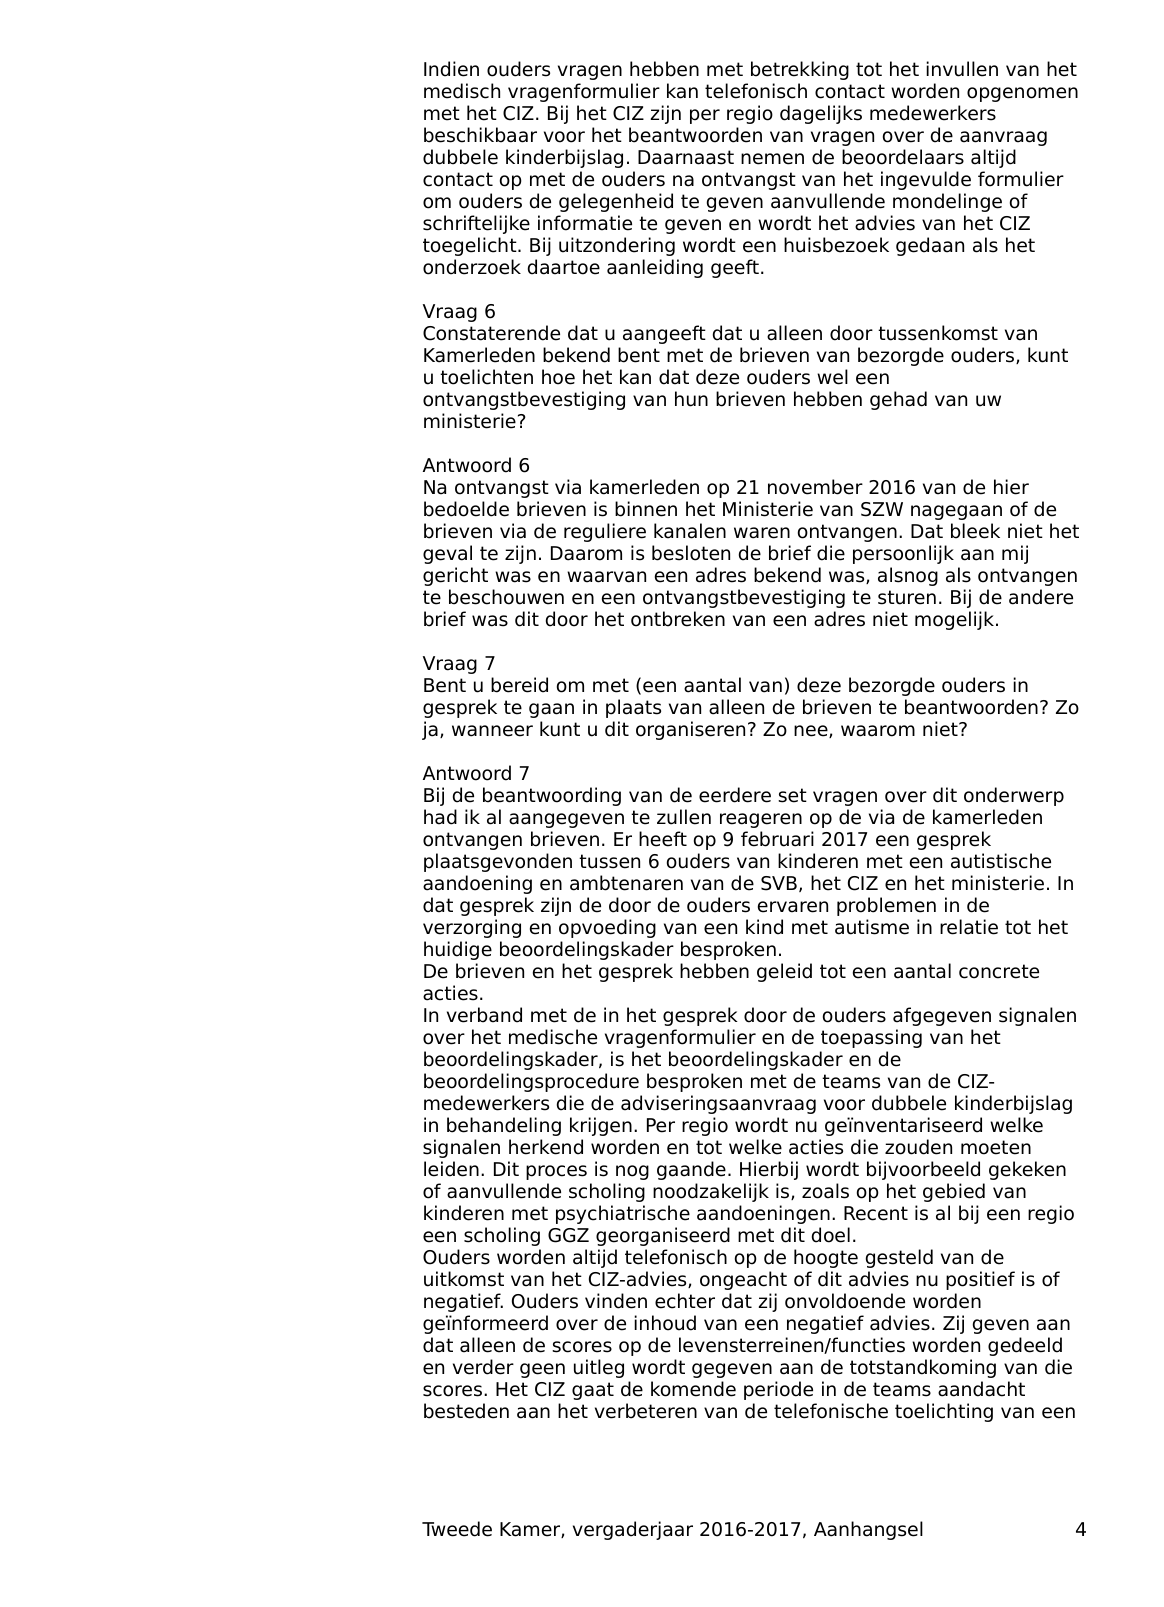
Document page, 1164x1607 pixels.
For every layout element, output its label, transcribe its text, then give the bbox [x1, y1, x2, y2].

text Indien ouders vragen hebben met betrekking tot het invullen van het medisch vragenformulier kan telefonisch contact worden opgenomen met het CIZ. Bij het CIZ zijn per regio dagelijks medewerkers beschikbaar voor het beantwoorden van vragen over de aanvraag dubbele kinderbijslag. Daarnaast nemen de beoordelaars altijd contact op met de ouders na ontvangst van het ingevulde formulier om ouders de gelegenheid te geven aanvullende mondelinge of schriftelijke informatie te geven en wordt het advies van het CIZ toegelicht. Bij uitzondering wordt een huisbezoek gedaan als het onderzoek daartoe aanleiding geeft. [422, 59, 1087, 279]
text Na ontvangst via kamerleden op 21 november 2016 van de hier bedoelde brieven is binnen het Ministerie van SZW nagegaan of de brieven via de reguliere kanalen waren ontvangen. Dat bleek niet het geval te zijn. Daarom is besloten de brief die persoonlijk aan mij gericht was en waarvan een adres bekend was, alsnog als ontvangen te beschouwen en een ontvangstbevestiging te sturen. Bij de andere brief was dit door het ontbreken van een adres niet mogelijk. [422, 477, 1087, 631]
text Ouders worden altijd telefonisch op de hoogte gesteld van de uitkomst van het CIZ-advies, ongeacht of dit advies nu positief is of negatief. Ouders vinden echter dat zij onvoldoende worden geïnformeerd over de inhoud van een negatief advies. Zij geven aan dat alleen de scores op de levensterreinen/functies worden gedeeld en verder geen uitleg wordt gegeven aan de totstandkoming van die scores. Het CIZ gaat de komende periode in de teams aandacht besteden aan het verbeteren van de telefonische toelichting van een [422, 1247, 1087, 1423]
text Constaterende dat u aangeeft dat u alleen door tussenkomst van Kamerleden bekend bent met de brieven van bezorgde ouders, kunt u toelichten hoe het kan dat deze ouders wel een ontvangstbevestiging van hun brieven hebben gehad van uw ministerie? [422, 323, 1087, 433]
text Antwoord 6 [422, 455, 1087, 477]
text Vraag 6 [422, 301, 1087, 323]
text Vraag 7 [422, 653, 1087, 675]
text Bent u bereid om met (een aantal van) deze bezorgde ouders in gesprek te gaan in plaats van alleen de brieven te beantwoorden? Zo ja, wanneer kunt u dit organiseren? Zo nee, waarom niet? [422, 675, 1087, 741]
text Bij de beantwoording van de eerdere set vragen over dit onderwerp had ik al aangegeven te zullen reageren op de via de kamerleden ontvangen brieven. Er heeft op 9 februari 2017 een gesprek plaatsgevonden tussen 6 ouders van kinderen met een autistische aandoening en ambtenaren van de SVB, het CIZ en het ministerie. In dat gesprek zijn de door de ouders ervaren problemen in de verzorging en opvoeding van een kind met autisme in relatie tot het huidige beoordelingskader besproken. [422, 785, 1087, 961]
text De brieven en het gesprek hebben geleid tot een aantal concrete acties. [422, 961, 1087, 1005]
text Antwoord 7 [422, 763, 1087, 785]
text In verband met de in het gesprek door de ouders afgegeven signalen over het medische vragenformulier en de toepassing van het beoordelingskader, is het beoordelingskader en de beoordelingsprocedure besproken met de teams van de CIZ-medewerkers die de adviseringsaanvraag voor dubbele kinderbijslag in behandeling krijgen. Per regio wordt nu geїnventariseerd welke signalen herkend worden en tot welke acties die zouden moeten leiden. Dit proces is nog gaande. Hierbij wordt bijvoorbeeld gekeken of aanvullende scholing noodzakelijk is, zoals op het gebied van kinderen met psychiatrische aandoeningen. Recent is al bij een regio een scholing GGZ georganiseerd met dit doel. [422, 1005, 1087, 1247]
